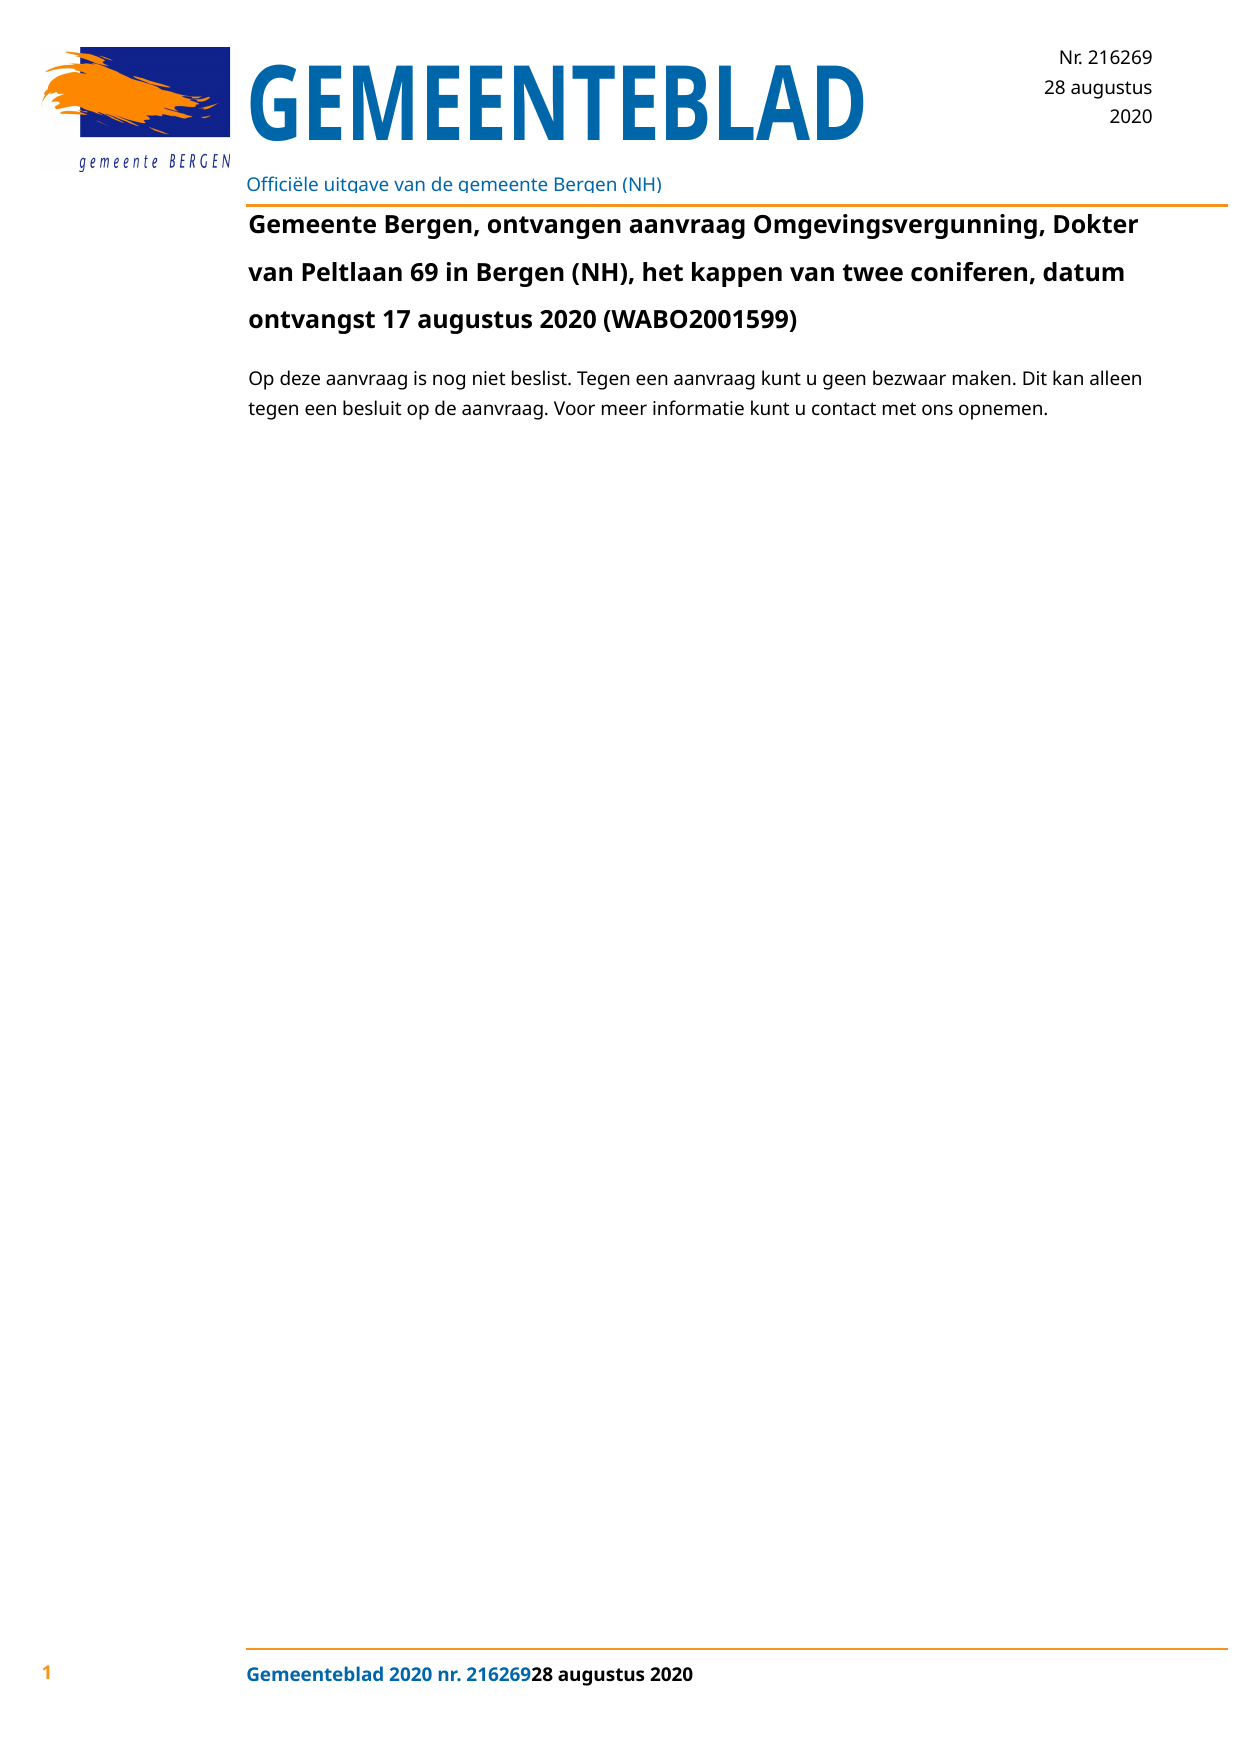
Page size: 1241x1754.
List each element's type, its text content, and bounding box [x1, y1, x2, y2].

picture [41, 47, 231, 172]
text Op deze aanvraag is nog niet beslist. Tegen een aanvraag kunt u geen bezwaar maken. Dit kan alleen tegen een besluit op de aanvraag. Voor meer informatie kunt u contact met ons opnemen. [248, 366, 1152, 421]
text Gemeente Bergen, ontvangen aanvraag Omgevingsvergunning, Dokter van Peltlaan 69 in Bergen (NH), het kappen van twee coniferen, datum ontvangst 17 augustus 2020 (WABO2001599) [248, 207, 1152, 336]
